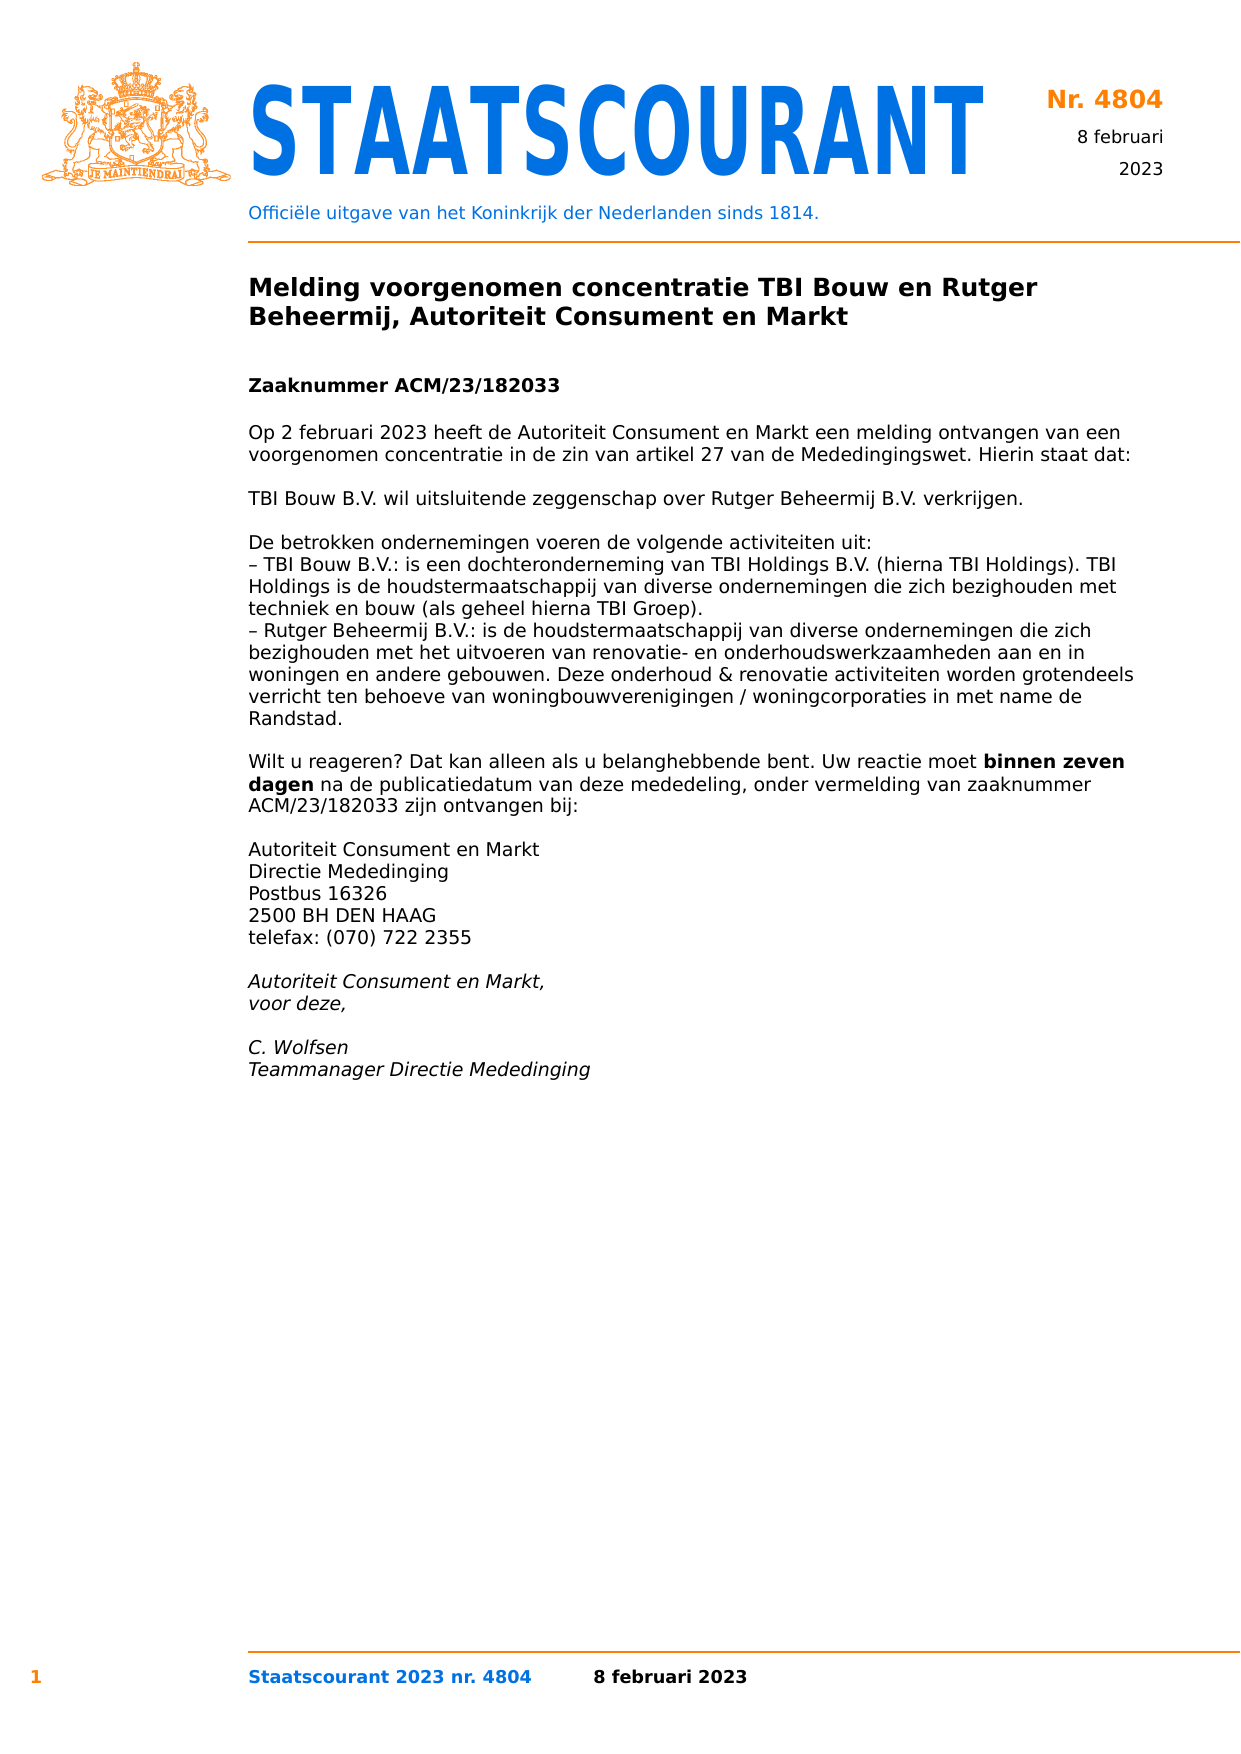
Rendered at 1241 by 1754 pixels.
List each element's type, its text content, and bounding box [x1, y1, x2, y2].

text Op 2 februari 2023 heeft de Autoriteit Consument en Markt een melding ontvangen van een voorgenomen concentratie in de zin van artikel 27 van de Mededingingswet. Hierin staat dat: [248, 422, 1163, 466]
table_cell 2023 [998, 153, 1240, 203]
table_header Nr. 4804 [998, 62, 1240, 121]
text 2500 BH DEN HAAG [248, 905, 1163, 927]
text Wilt u reageren? Dat kan alleen als u belanghebbende bent. Uw reactie moet binnen zeven dagen na de publicatiedatum van deze mededeling, onder vermelding van zaaknummer ACM/23/182033 zijn ontvangen bij: [248, 751, 1163, 817]
picture [41, 62, 231, 186]
text Autoriteit Consument en Markt, voor deze, C. Wolfsen Teammanager Directie Mededinging [248, 971, 1163, 1081]
text telefax: (070) 722 2355 [248, 927, 1163, 949]
table_header [25, 62, 248, 241]
text De betrokken ondernemingen voeren de volgende activiteiten uit: [248, 532, 1163, 554]
subtitle Zaaknummer ACM/23/182033 [248, 375, 1163, 397]
table_header STAATSCOURANT [248, 62, 998, 203]
text – TBI Bouw B.V.: is een dochteronderneming van TBI Holdings B.V. (hierna TBI Holdings). TBI Holdings is de houdstermaatschappij van diverse ondernemingen die zich bezighouden met techniek en bouw (als geheel hierna TBI Groep). [248, 554, 1163, 620]
table_cell 8 februari [998, 121, 1240, 153]
text – Rutger Beheermij B.V.: is de houdstermaatschappij van diverse ondernemingen die zich bezighouden met het uitvoeren van renovatie- en onderhoudswerkzaamheden aan en in woningen en andere gebouwen. Deze onderhoud & renovatie activiteiten worden grotendeels verricht ten behoeve van woningbouwverenigingen / woningcorporaties in met name de Randstad. [248, 620, 1163, 729]
subtitle Melding voorgenomen concentratie TBI Bouw en Rutger Beheermij, Autoriteit Consument en Markt [248, 273, 1163, 331]
table_cell Officiële uitgave van het Koninkrijk der Nederlanden sinds 1814. [248, 203, 1240, 241]
text TBI Bouw B.V. wil uitsluitende zeggenschap over Rutger Beheermij B.V. verkrijgen. [248, 488, 1163, 510]
text Autoriteit Consument en Markt [248, 839, 1163, 861]
text Postbus 16326 [248, 883, 1163, 905]
text Directie Mededinging [248, 861, 1163, 883]
